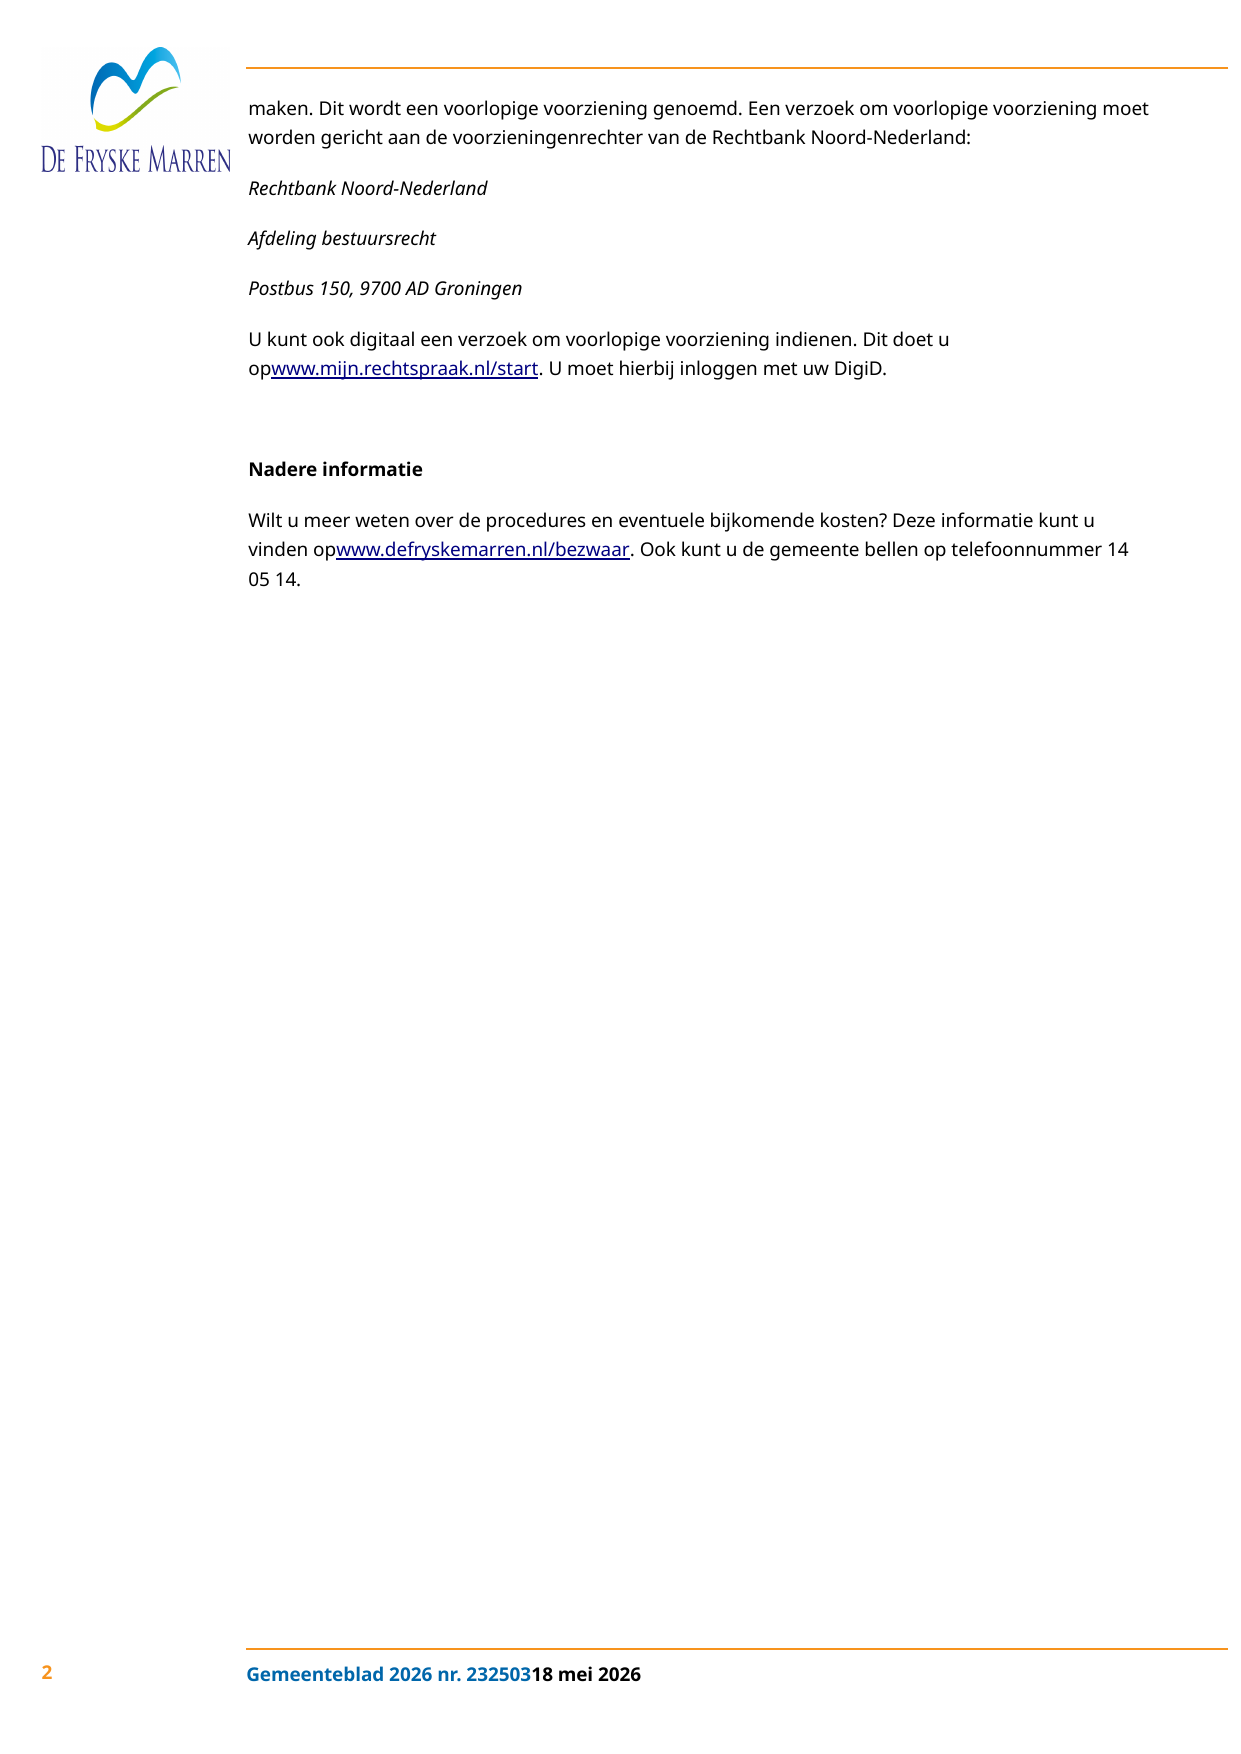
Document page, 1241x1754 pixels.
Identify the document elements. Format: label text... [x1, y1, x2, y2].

picture [41, 47, 231, 172]
text Afdeling bestuursrecht [248, 225, 1152, 251]
text Rechtbank Noord-Nederland [248, 175, 1152, 201]
text U kunt ook digitaal een verzoek om voorlopige voorziening indienen. Dit doet u opwww.mijn.rechtspraak.nl/start. U moet hierbij inloggen met uw DigiD. [248, 326, 1152, 381]
text Postbus 150, 9700 AD Groningen [248, 276, 1152, 301]
text Wilt u meer weten over de procedures en eventuele bijkomende kosten? Deze informatie kunt u vinden opwww.defryskemarren.nl/bezwaar. Ook kunt u de gemeente bellen op telefoonnummer 14 05 14. [248, 507, 1152, 592]
text Nadere informatie [248, 456, 1152, 482]
text maken. Dit wordt een voorlopige voorziening genoemd. Een verzoek om voorlopige voorziening moet worden gericht aan de voorzieningenrechter van de Rechtbank Noord-Nederland: [248, 95, 1152, 150]
